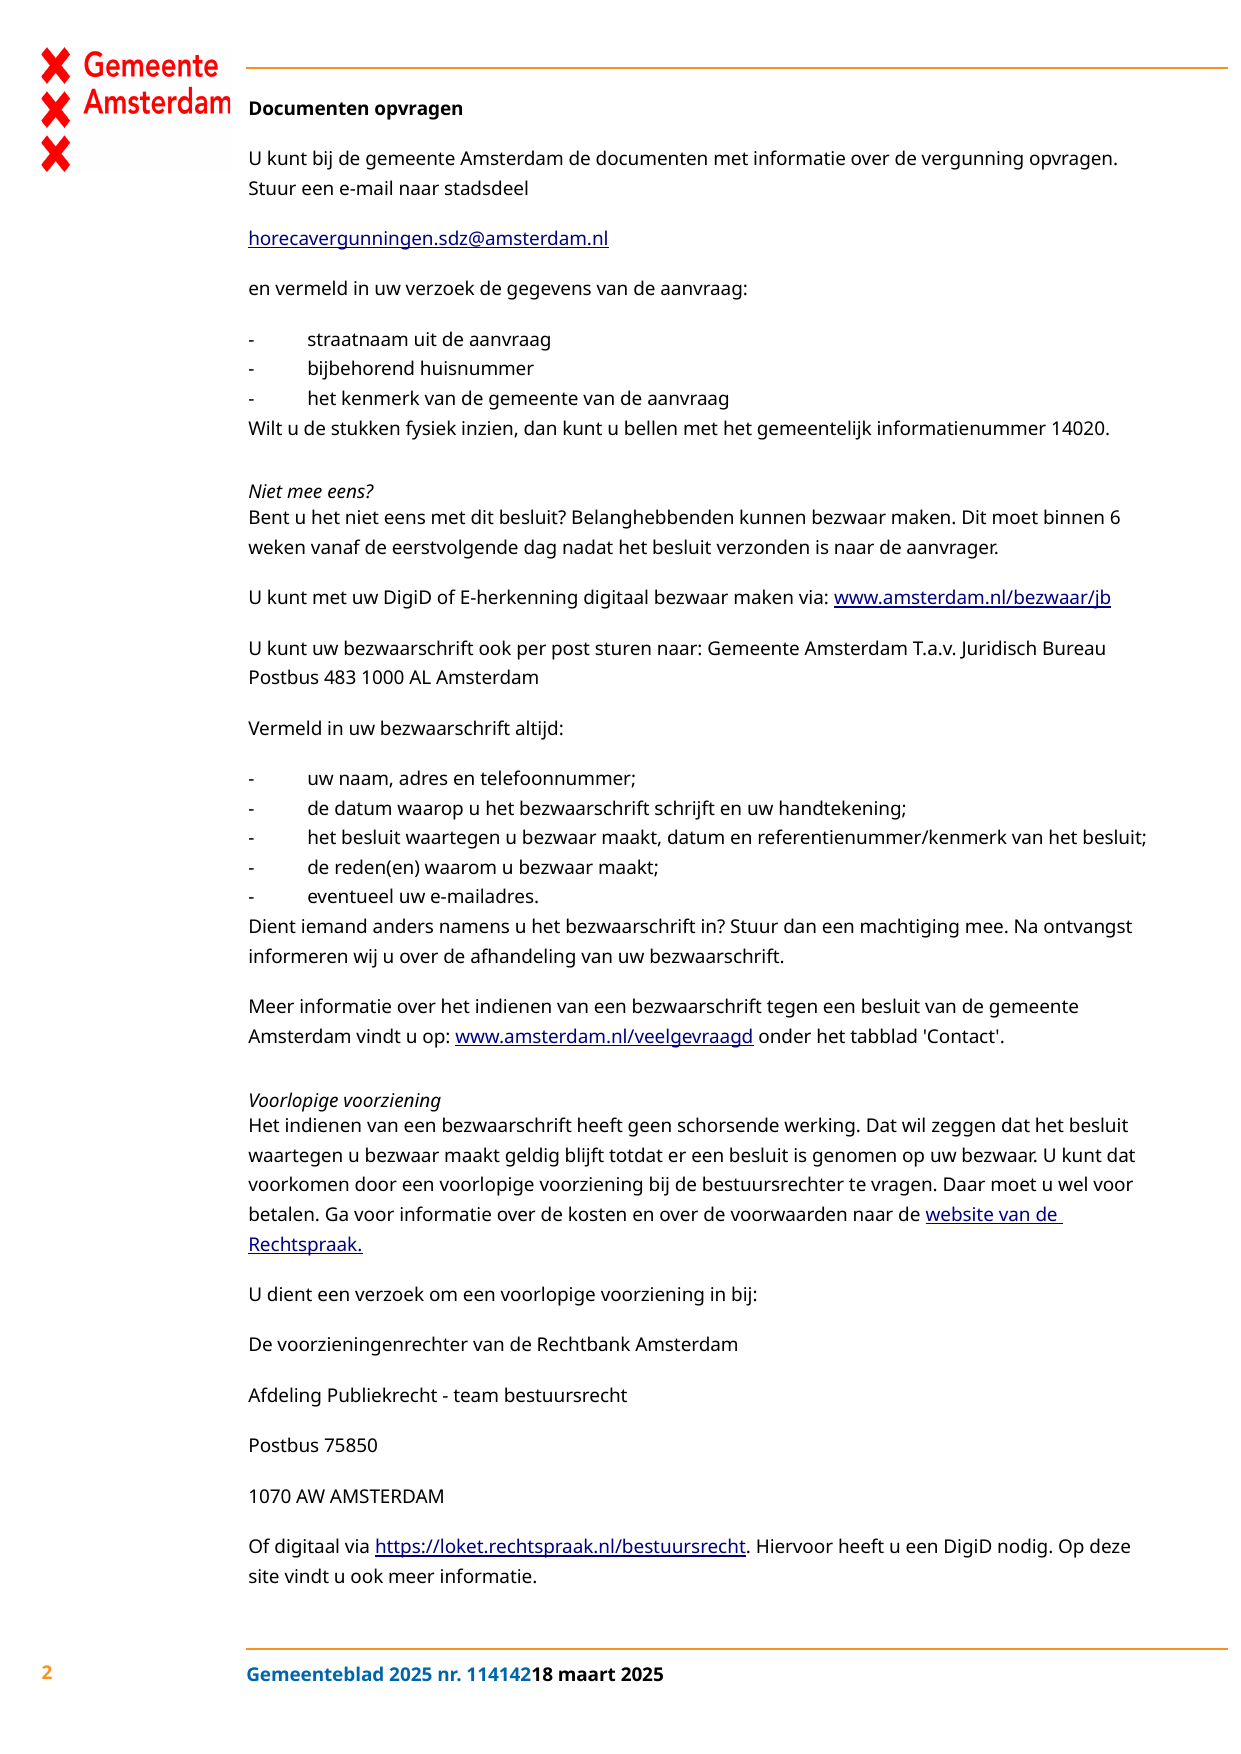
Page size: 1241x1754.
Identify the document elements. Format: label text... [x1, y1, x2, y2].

text De voorzieningenrechter van de Rechtbank Amsterdam [248, 1332, 1152, 1357]
text horecavergunningen.sdz@amsterdam.nl [248, 225, 1152, 251]
picture [41, 47, 231, 172]
text Voorlopige voorziening [248, 1087, 1152, 1112]
text 1070 AW AMSTERDAM [248, 1483, 1152, 1509]
list het kenmerk van de gemeente van de aanvraag [248, 385, 1152, 411]
list de datum waarop u het bezwaarschrift schrijft en uw handtekening; [248, 795, 1152, 821]
text Bent u het niet eens met dit besluit? Belanghebbenden kunnen bezwaar maken. Dit moet binnen 6 weken vanaf de eerstvolgende dag nadat het besluit verzonden is naar de aanvrager. [248, 504, 1152, 560]
list bijbehorend huisnummer [248, 356, 1152, 381]
text en vermeld in uw verzoek de gegevens van de aanvraag: [248, 276, 1152, 301]
text Meer informatie over het indienen van een bezwaarschrift tegen een besluit van de gemeente Amsterdam vindt u op: www.amsterdam.nl/veelgevraagd onder het tabblad 'Contact'. [248, 993, 1152, 1048]
text U kunt bij de gemeente Amsterdam de documenten met informatie over de vergunning opvragen. Stuur een e-mail naar stadsdeel [248, 145, 1152, 201]
text Wilt u de stukken fysiek inzien, dan kunt u bellen met het gemeentelijk informatienummer 14020. [248, 415, 1152, 441]
text Afdeling Publiekrecht - team bestuursrecht [248, 1382, 1152, 1408]
list de reden(en) waarom u bezwaar maakt; [248, 854, 1152, 880]
text Niet mee eens? [248, 479, 1152, 504]
text Postbus 75850 [248, 1432, 1152, 1458]
text Of digitaal via https://loket.rechtspraak.nl/bestuursrecht. Hiervoor heeft u een DigiD nodig. Op deze site vindt u ook meer informatie. [248, 1533, 1152, 1589]
text U dient een verzoek om een voorlopige voorziening in bij: [248, 1281, 1152, 1307]
text U kunt uw bezwaarschrift ook per post sturen naar: Gemeente Amsterdam T.a.v. Juridisch Bureau Postbus 483 1000 AL Amsterdam [248, 635, 1152, 690]
text Het indienen van een bezwaarschrift heeft geen schorsende werking. Dat wil zeggen dat het besluit waartegen u bezwaar maakt geldig blijft totdat er een besluit is genomen op uw bezwaar. U kunt dat voorkomen door een voorlopige voorziening bij de bestuursrechter te vragen. Daar moet u wel voor betalen. Ga voor informatie over de kosten en over de voorwaarden naar de website van de Rechtspraak. [248, 1112, 1152, 1257]
text U kunt met uw DigiD of E-herkenning digitaal bezwaar maken via: www.amsterdam.nl/bezwaar/jb [248, 584, 1152, 610]
list straatnaam uit de aanvraag [248, 326, 1152, 352]
list het besluit waartegen u bezwaar maakt, datum en referentienummer/kenmerk van het besluit; [248, 824, 1152, 850]
text Dient iemand anders namens u het bezwaarschrift in? Stuur dan een machtiging mee. Na ontvangst informeren wij u over de afhandeling van uw bezwaarschrift. [248, 913, 1152, 968]
list uw naam, adres en telefoonnummer; [248, 765, 1152, 791]
text Documenten opvragen [248, 95, 1152, 121]
list eventueel uw e-mailadres. [248, 884, 1152, 909]
text Vermeld in uw bezwaarschrift altijd: [248, 715, 1152, 741]
